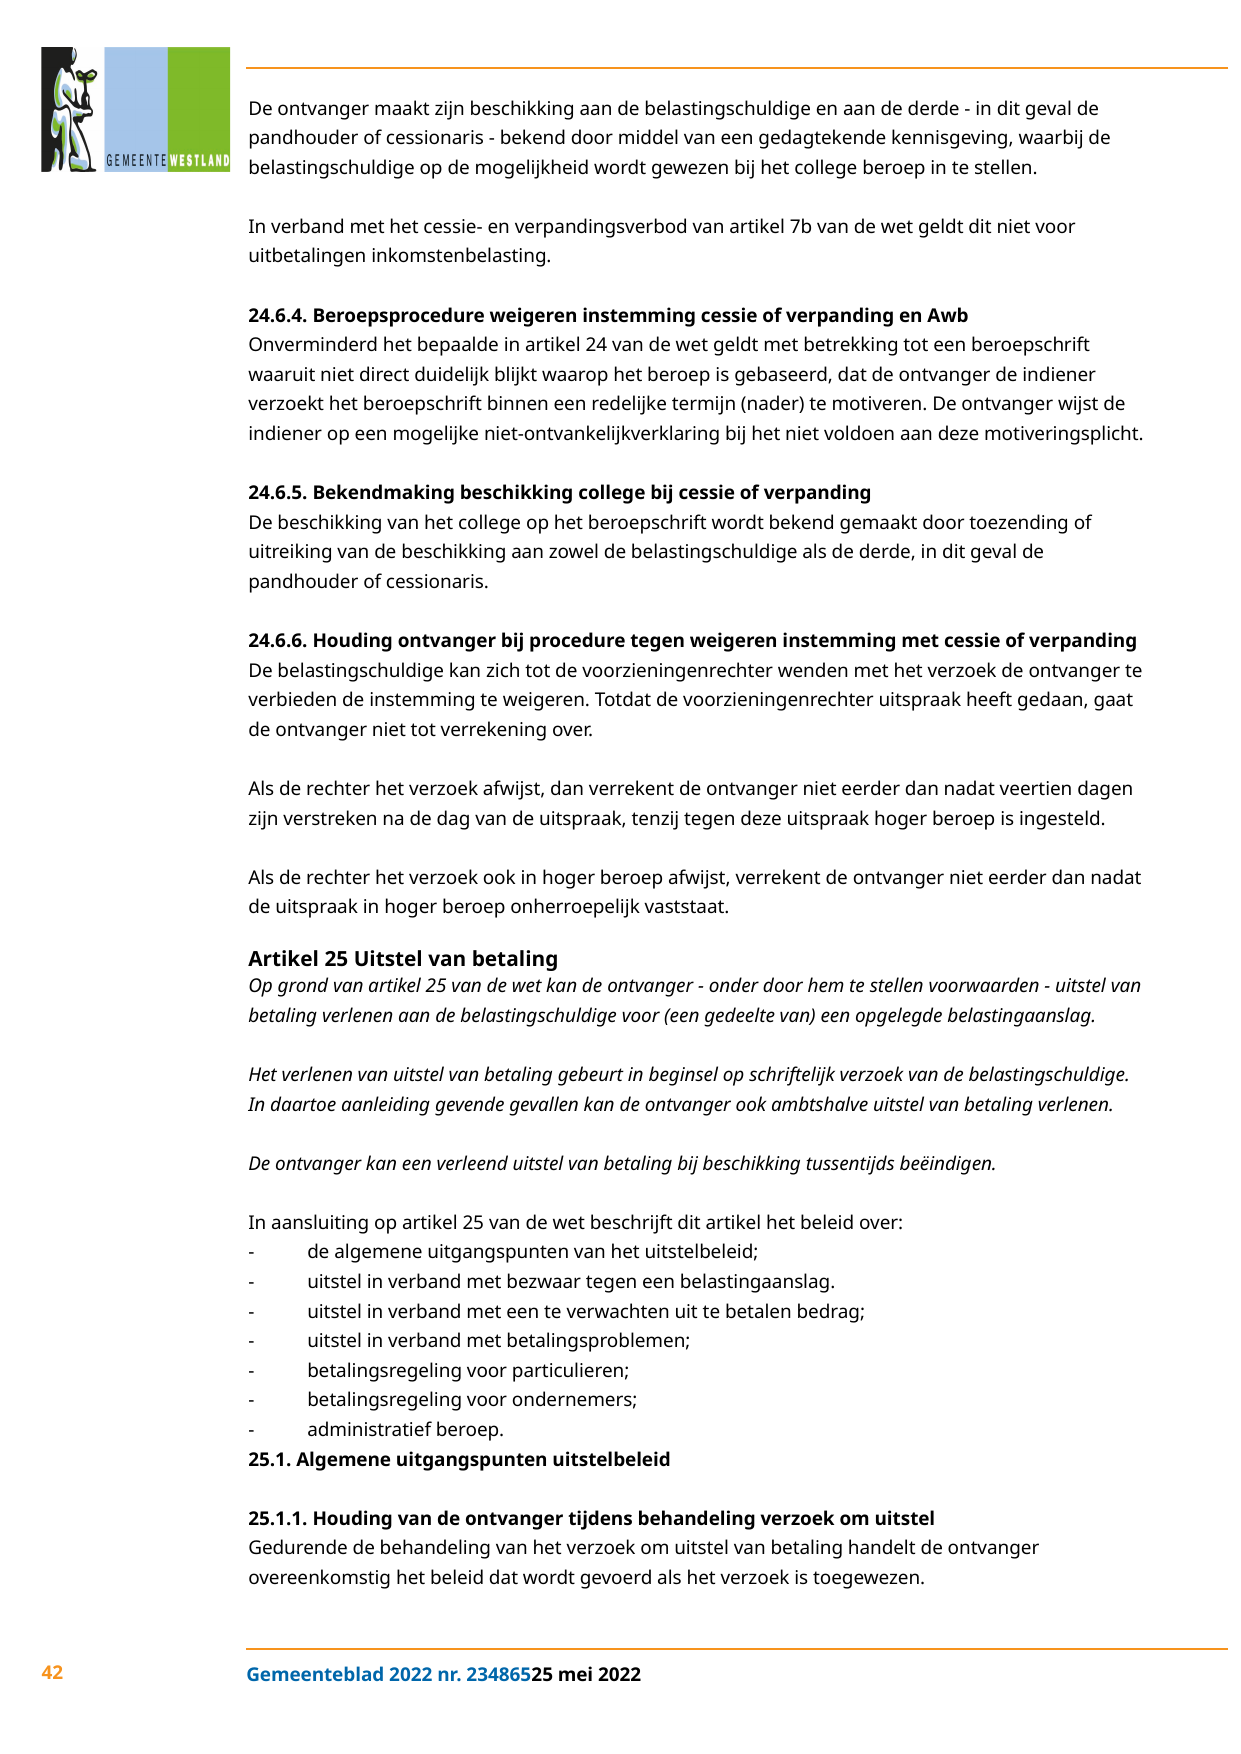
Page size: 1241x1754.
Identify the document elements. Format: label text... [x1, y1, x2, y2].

text De ontvanger maakt zijn beschikking aan de belastingschuldige en aan de derde - in dit geval de pandhouder of cessionaris - bekend door middel van een gedagtekende kennisgeving, waarbij de belastingschuldige op de mogelijkheid wordt gewezen bij het college beroep in te stellen. [248, 95, 1152, 180]
text Het verlenen van uitstel van betaling gebeurt in beginsel op schriftelijk verzoek van de belastingschuldige. In daartoe aanleiding gevende gevallen kan de ontvanger ook ambtshalve uitstel van betaling verlenen. [248, 1061, 1152, 1116]
list de algemene uitgangspunten van het uitstelbeleid; [248, 1239, 1152, 1264]
text Als de rechter het verzoek afwijst, dan verrekent de ontvanger niet eerder dan nadat veertien dagen zijn verstreken na de dag van de uitspraak, tenzij tegen deze uitspraak hoger beroep is ingesteld. [248, 775, 1152, 831]
text Als de rechter het verzoek ook in hoger beroep afwijst, verrekent de ontvanger niet eerder dan nadat de uitspraak in hoger beroep onherroepelijk vaststaat. [248, 864, 1152, 919]
list uitstel in verband met een te verwachten uit te betalen bedrag; [248, 1298, 1152, 1323]
list betalingsregeling voor ondernemers; [248, 1387, 1152, 1412]
text In aansluiting op artikel 25 van de wet beschrijft dit artikel het beleid over: [248, 1209, 1152, 1235]
text 25.1.1. Houding van de ontvanger tijdens behandeling verzoek om uitstel [248, 1505, 1152, 1531]
text Op grond van artikel 25 van de wet kan de ontvanger - onder door hem te stellen voorwaarden - uitstel van betaling verlenen aan de belastingschuldige voor (een gedeelte van) een opgelegde belastingaanslag. [248, 972, 1152, 1028]
list administratief beroep. [248, 1416, 1152, 1442]
text Gedurende de behandeling van het verzoek om uitstel van betaling handelt de ontvanger overeenkomstig het beleid dat wordt gevoerd als het verzoek is toegewezen. [248, 1534, 1152, 1590]
text In verband met het cessie- en verpandingsverbod van artikel 7b van de wet geldt dit niet voor uitbetalingen inkomstenbelasting. [248, 213, 1152, 268]
text 24.6.4. Beroepsprocedure weigeren instemming cessie of verpanding en Awb [248, 302, 1152, 328]
picture [41, 47, 231, 172]
text De ontvanger kan een verleend uitstel van betaling bij beschikking tussentijds beëindigen. [248, 1150, 1152, 1176]
text Artikel 25 Uitstel van betaling [248, 944, 1152, 972]
list uitstel in verband met betalingsproblemen; [248, 1327, 1152, 1353]
text Onverminderd het bepaalde in artikel 24 van de wet geldt met betrekking tot een beroepschrift waaruit niet direct duidelijk blijkt waarop het beroep is gebaseerd, dat de ontvanger de indiener verzoekt het beroepschrift binnen een redelijke termijn (nader) te motiveren. De ontvanger wijst de indiener op een mogelijke niet-ontvankelijkverklaring bij het niet voldoen aan deze motiveringsplicht. [248, 331, 1152, 446]
list uitstel in verband met bezwaar tegen een belastingaanslag. [248, 1268, 1152, 1294]
text 24.6.6. Houding ontvanger bij procedure tegen weigeren instemming met cessie of verpanding [248, 627, 1152, 653]
text 24.6.5. Bekendmaking beschikking college bij cessie of verpanding [248, 479, 1152, 505]
text 25.1. Algemene uitgangspunten uitstelbeleid [248, 1446, 1152, 1471]
list betalingsregeling voor particulieren; [248, 1357, 1152, 1383]
text De belastingschuldige kan zich tot de voorzieningenrechter wenden met het verzoek de ontvanger te verbieden de instemming te weigeren. Totdat de voorzieningenrechter uitspraak heeft gedaan, gaat de ontvanger niet tot verrekening over. [248, 657, 1152, 742]
text De beschikking van het college op het beroepschrift wordt bekend gemaakt door toezending of uitreiking van de beschikking aan zowel de belastingschuldige als de derde, in dit geval de pandhouder of cessionaris. [248, 509, 1152, 594]
